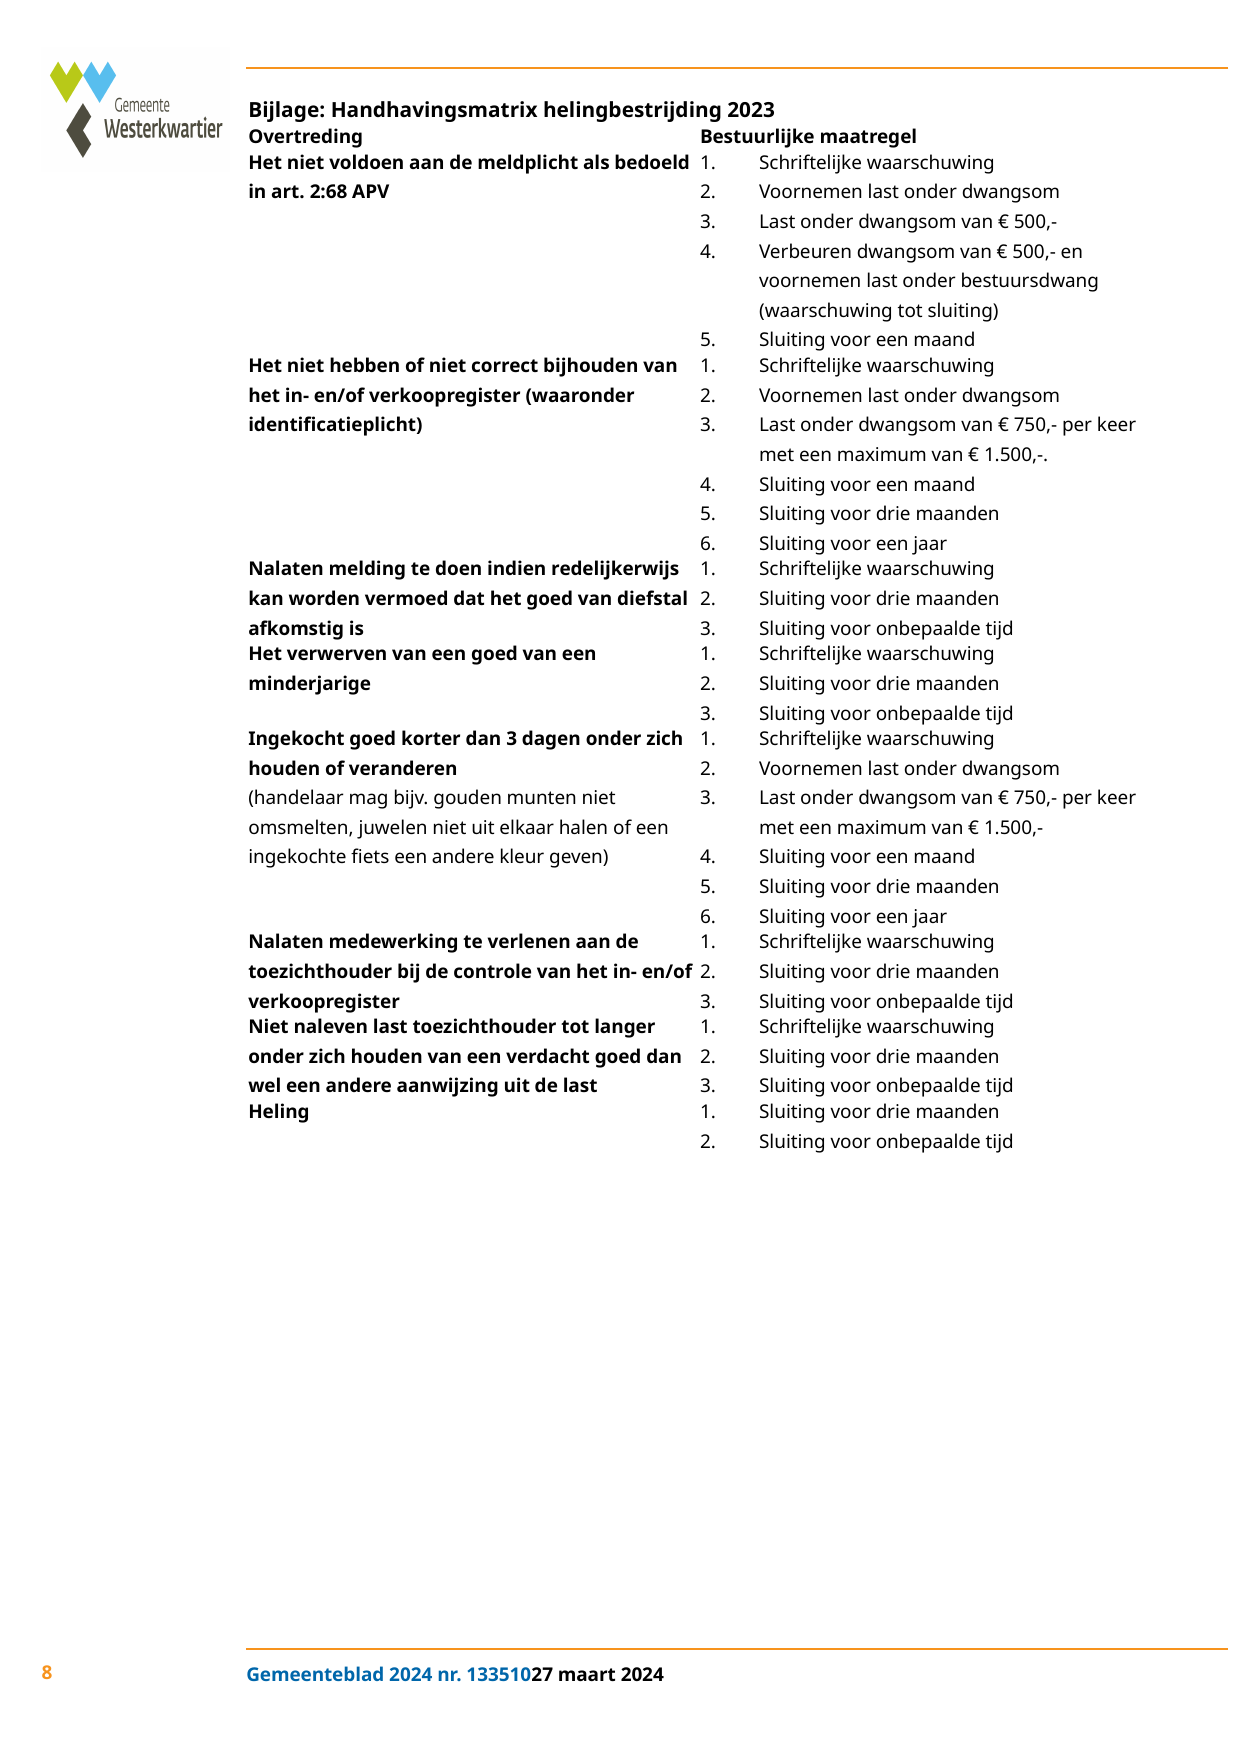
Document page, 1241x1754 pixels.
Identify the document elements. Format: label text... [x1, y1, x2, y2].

table_header Overtreding [248, 124, 700, 149]
table_cell Schriftelijke waarschuwing Sluiting voor drie maanden Sluiting voor onbepaalde tijd [700, 556, 1152, 641]
table_cell Schriftelijke waarschuwing Voornemen last onder dwangsom Last onder dwangsom van € 750,- per keer met een maximum van € 1.500,- Sluiting voor een maand Sluiting voor drie maanden Sluiting voor een jaar [700, 725, 1152, 929]
table_cell Schriftelijke waarschuwing Sluiting voor drie maanden Sluiting voor onbepaalde tijd [700, 1014, 1152, 1098]
table_cell Schriftelijke waarschuwing Voornemen last onder dwangsom Last onder dwangsom van € 500,- Verbeuren dwangsom van € 500,- en voornemen last onder bestuursdwang (waarschuwing tot sluiting) Sluiting voor een maand [700, 149, 1152, 352]
table_header Bestuurlijke maatregel [700, 124, 1152, 149]
table_cell Schriftelijke waarschuwing Sluiting voor drie maanden Sluiting voor onbepaalde tijd [700, 641, 1152, 725]
table_cell Nalaten medewerking te verlenen aan de toezichthouder bij de controle van het in- en/of verkoopregister [248, 929, 700, 1013]
table_cell Het verwerven van een goed van een minderjarige [248, 641, 700, 725]
table_cell Ingekocht goed korter dan 3 dagen onder zich houden of veranderen (handelaar mag bijv. gouden munten niet omsmelten, juwelen niet uit elkaar halen of een ingekochte fiets een andere kleur geven) [248, 725, 700, 929]
table_cell Het niet hebben of niet correct bijhouden van het in- en/of verkoopregister (waaronder identificatieplicht) [248, 353, 700, 556]
table_cell Nalaten melding te doen indien redelijkerwijs kan worden vermoed dat het goed van diefstal afkomstig is [248, 556, 700, 641]
picture [41, 47, 231, 172]
table_cell Niet naleven last toezichthouder tot langer onder zich houden van een verdacht goed dan wel een andere aanwijzing uit de last [248, 1014, 700, 1098]
table_cell Schriftelijke waarschuwing Voornemen last onder dwangsom Last onder dwangsom van € 750,- per keer met een maximum van € 1.500,-. Sluiting voor een maand Sluiting voor drie maanden Sluiting voor een jaar [700, 353, 1152, 556]
table_cell Het niet voldoen aan de meldplicht als bedoeld in art. 2:68 APV [248, 149, 700, 352]
text Bijlage: Handhavingsmatrix helingbestrijding 2023 [248, 95, 1152, 123]
table_cell Sluiting voor drie maanden Sluiting voor onbepaalde tijd [700, 1099, 1152, 1154]
table_cell Schriftelijke waarschuwing Sluiting voor drie maanden Sluiting voor onbepaalde tijd [700, 929, 1152, 1013]
table_cell Heling [248, 1099, 700, 1154]
